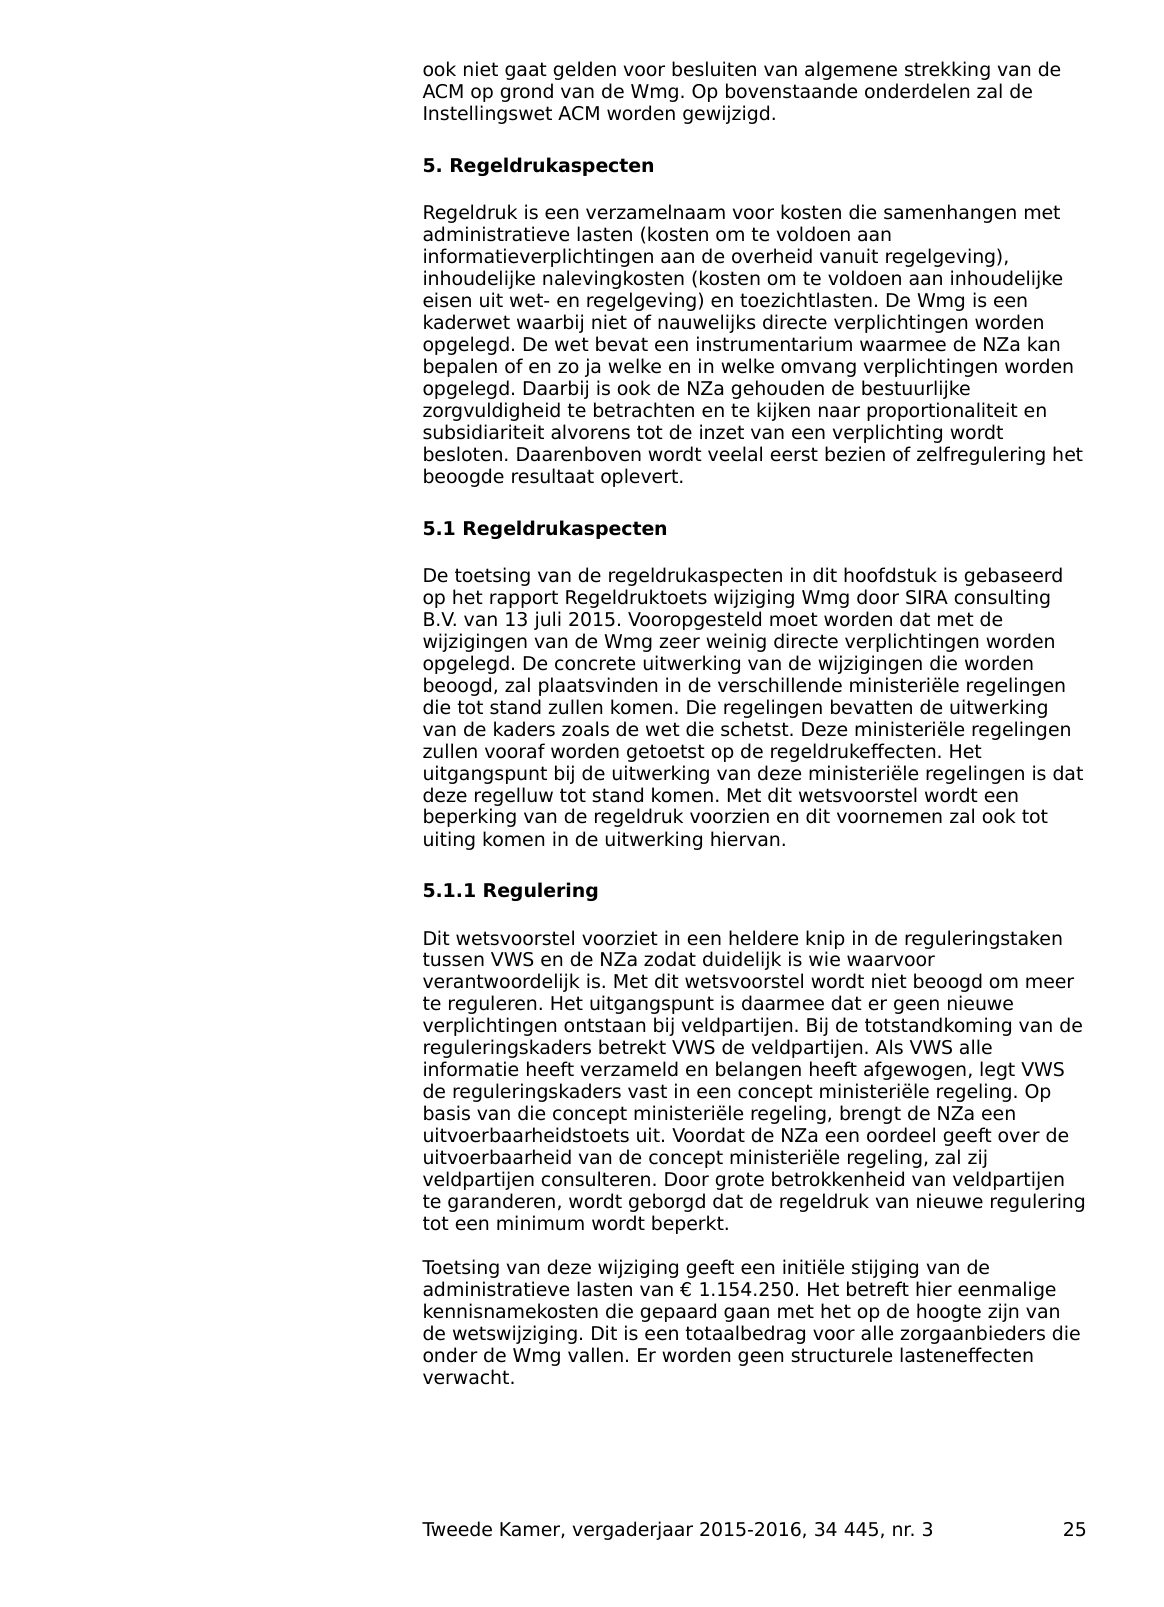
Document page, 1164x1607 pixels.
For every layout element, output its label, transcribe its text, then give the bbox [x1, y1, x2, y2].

subtitle 5.1.1 Regulering [422, 880, 1087, 902]
text Dit wetsvoorstel voorziet in een heldere knip in de reguleringstaken tussen VWS en de NZa zodat duidelijk is wie waarvoor verantwoordelijk is. Met dit wetsvoorstel wordt niet beoogd om meer te reguleren. Het uitgangspunt is daarmee dat er geen nieuwe verplichtingen ontstaan bij veldpartijen. Bij de totstandkoming van de reguleringskaders betrekt VWS de veldpartijen. Als VWS alle informatie heeft verzameld en belangen heeft afgewogen, legt VWS de reguleringskaders vast in een concept ministeriële regeling. Op basis van die concept ministeriële regeling, brengt de NZa een uitvoerbaarheidstoets uit. Voordat de NZa een oordeel geeft over de uitvoerbaarheid van de concept ministeriële regeling, zal zij veldpartijen consulteren. Door grote betrokkenheid van veldpartijen te garanderen, wordt geborgd dat de regeldruk van nieuwe regulering tot een minimum wordt beperkt. [422, 927, 1087, 1235]
subtitle 5. Regeldrukaspecten [422, 155, 1087, 177]
text Toetsing van deze wijziging geeft een initiële stijging van de administratieve lasten van € 1.154.250. Het betreft hier eenmalige kennisnamekosten die gepaard gaan met het op de hoogte zijn van de wetswijziging. Dit is een totaalbedrag voor alle zorgaanbieders die onder de Wmg vallen. Er worden geen structurele lasteneffecten verwacht. [422, 1257, 1087, 1389]
subtitle 5.1 Regeldrukaspecten [422, 518, 1087, 540]
text Regeldruk is een verzamelnaam voor kosten die samenhangen met administratieve lasten (kosten om te voldoen aan informatieverplichtingen aan de overheid vanuit regelgeving), inhoudelijke nalevingkosten (kosten om te voldoen aan inhoudelijke eisen uit wet- en regelgeving) en toezichtlasten. De Wmg is een kaderwet waarbij niet of nauwelijks directe verplichtingen worden opgelegd. De wet bevat een instrumentarium waarmee de NZa kan bepalen of en zo ja welke en in welke omvang verplichtingen worden opgelegd. Daarbij is ook de NZa gehouden de bestuurlijke zorgvuldigheid te betrachten en te kijken naar proportionaliteit en subsidiariteit alvorens tot de inzet van een verplichting wordt besloten. Daarenboven wordt veelal eerst bezien of zelfregulering het beoogde resultaat oplevert. [422, 202, 1087, 488]
text ook niet gaat gelden voor besluiten van algemene strekking van de ACM op grond van de Wmg. Op bovenstaande onderdelen zal de Instellingswet ACM worden gewijzigd. [422, 59, 1087, 125]
text De toetsing van de regeldrukaspecten in dit hoofdstuk is gebaseerd op het rapport Regeldruktoets wijziging Wmg door SIRA consulting B.V. van 13 juli 2015. Vooropgesteld moet worden dat met de wijzigingen van de Wmg zeer weinig directe verplichtingen worden opgelegd. De concrete uitwerking van de wijzigingen die worden beoogd, zal plaatsvinden in de verschillende ministeriële regelingen die tot stand zullen komen. Die regelingen bevatten de uitwerking van de kaders zoals de wet die schetst. Deze ministeriële regelingen zullen vooraf worden getoetst op de regeldrukeffecten. Het uitgangspunt bij de uitwerking van deze ministeriële regelingen is dat deze regelluw tot stand komen. Met dit wetsvoorstel wordt een beperking van de regeldruk voorzien en dit voornemen zal ook tot uiting komen in de uitwerking hiervan. [422, 565, 1087, 850]
